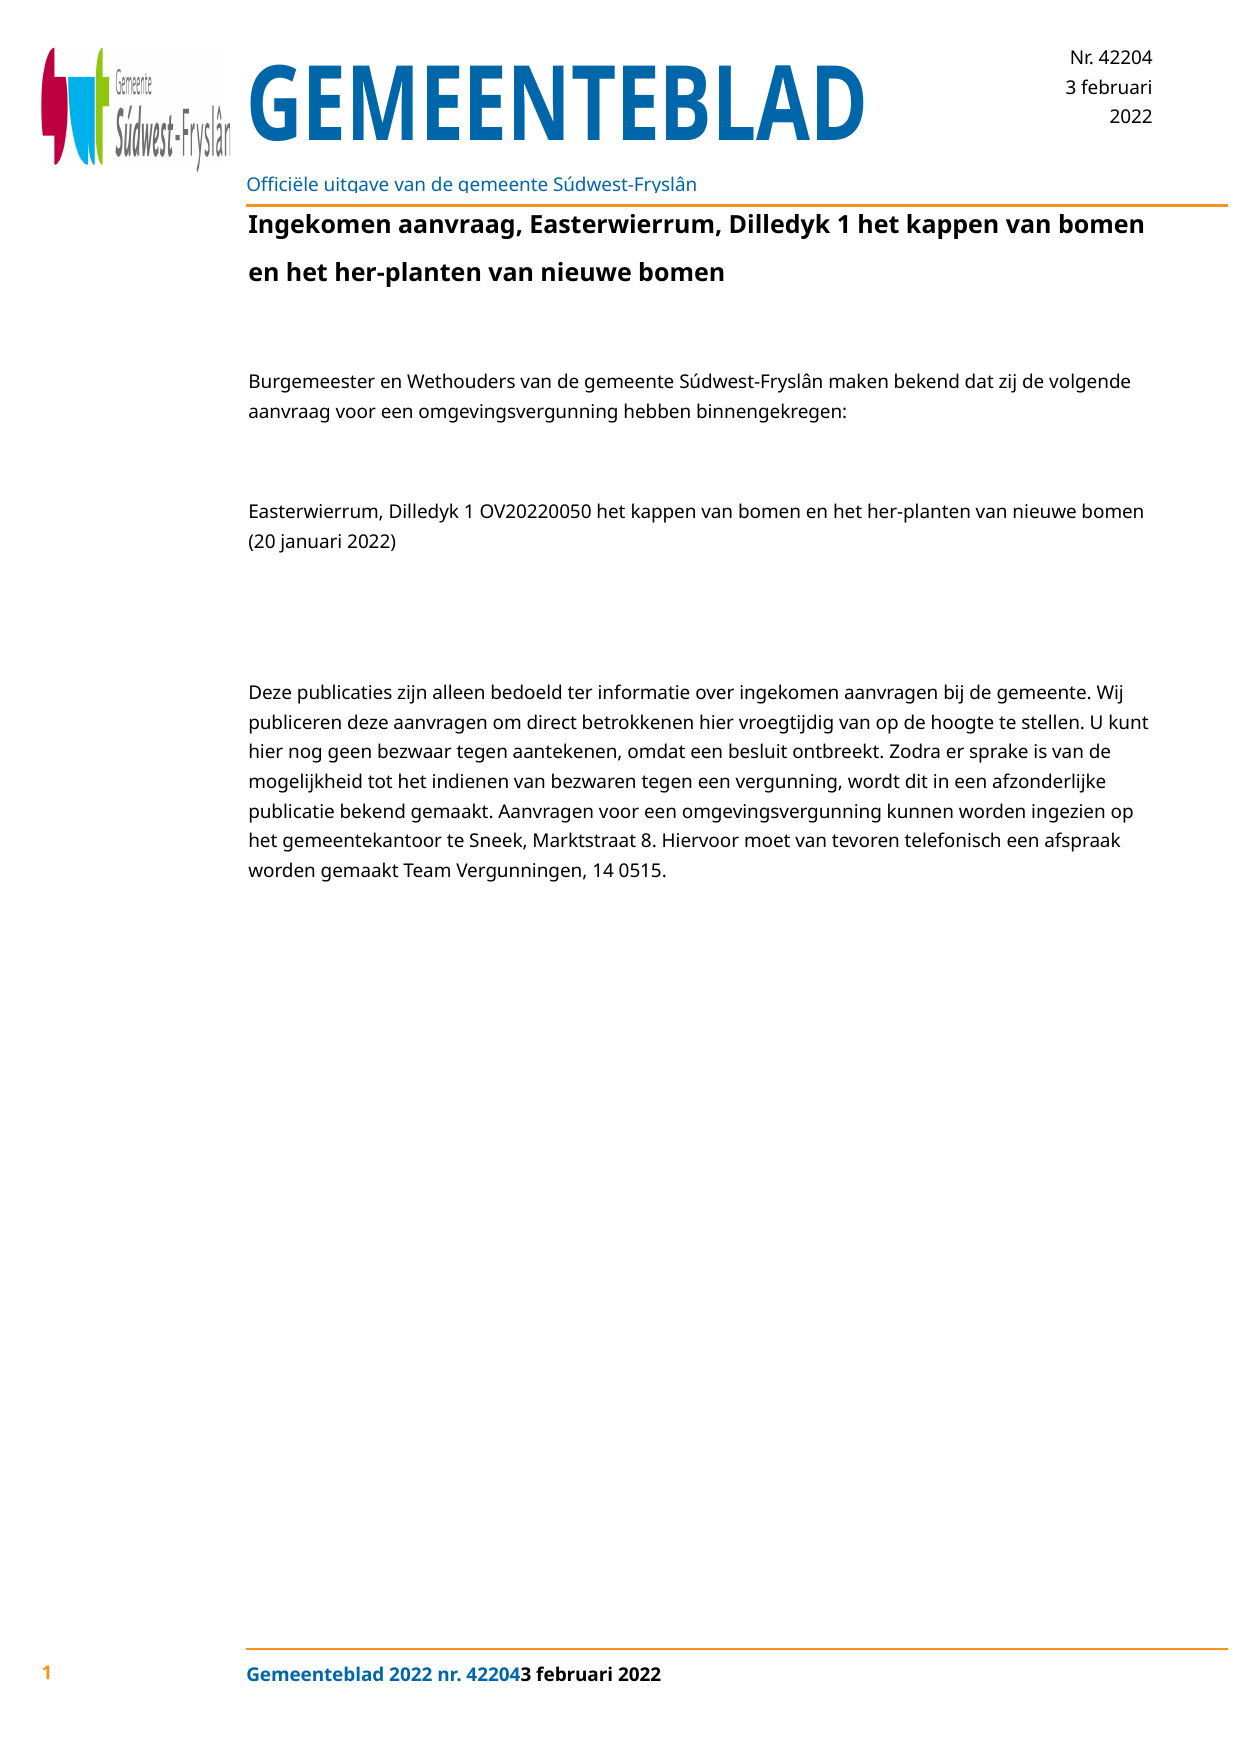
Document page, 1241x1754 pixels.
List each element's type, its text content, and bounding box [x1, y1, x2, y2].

picture [41, 47, 231, 172]
text Burgemeester en Wethouders van de gemeente Súdwest-Fryslân maken bekend dat zij de volgende aanvraag voor een omgevingsvergunning hebben binnengekregen: [248, 368, 1152, 424]
text Easterwierrum, Dilledyk 1 OV20220050 het kappen van bomen en het her-planten van nieuwe bomen (20 januari 2022) [248, 499, 1152, 554]
text Deze publicaties zijn alleen bedoeld ter informatie over ingekomen aanvragen bij de gemeente. Wij publiceren deze aanvragen om direct betrokkenen hier vroegtijdig van op de hoogte te stellen. U kunt hier nog geen bezwaar tegen aantekenen, omdat een besluit ontbreekt. Zodra er sprake is van de mogelijkheid tot het indienen van bezwaren tegen een vergunning, wordt dit in een afzonderlijke publicatie bekend gemaakt. Aanvragen voor een omgevingsvergunning kunnen worden ingezien op het gemeentekantoor te Sneek, Marktstraat 8. Hiervoor moet van tevoren telefonisch een afspraak worden gemaakt Team Vergunningen, 14 0515. [248, 679, 1152, 883]
text Ingekomen aanvraag, Easterwierrum, Dilledyk 1 het kappen van bomen en het her-planten van nieuwe bomen [248, 207, 1152, 288]
